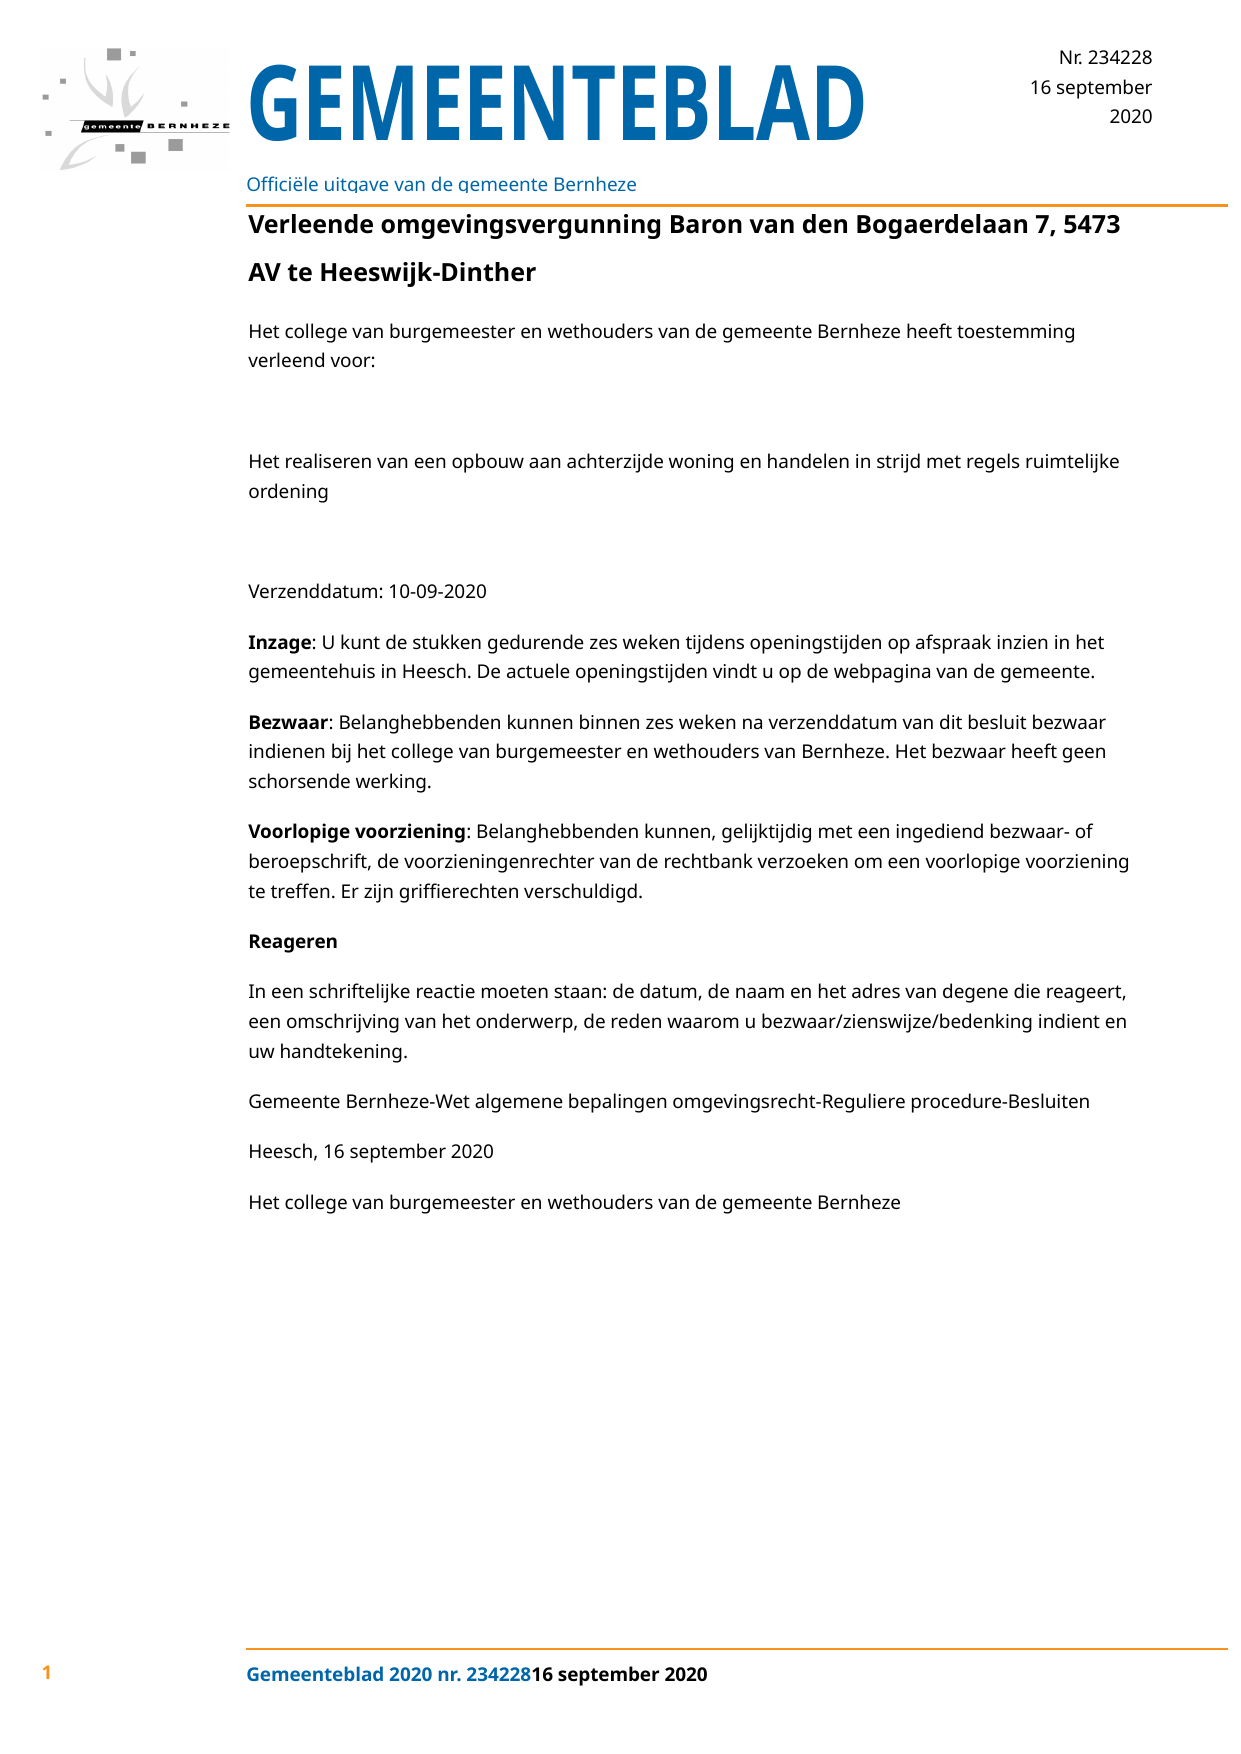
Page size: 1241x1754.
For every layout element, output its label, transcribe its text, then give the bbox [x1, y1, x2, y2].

text Gemeente Bernheze-Wet algemene bepalingen omgevingsrecht-Reguliere procedure-Besluiten [248, 1088, 1152, 1114]
text Reageren [248, 928, 1152, 954]
text Het college van burgemeester en wethouders van de gemeente Bernheze [248, 1189, 1152, 1215]
text Bezwaar: Belanghebbenden kunnen binnen zes weken na verzenddatum van dit besluit bezwaar indienen bij het college van burgemeester en wethouders van Bernheze. Het bezwaar heeft geen schorsende werking. [248, 709, 1152, 794]
picture [41, 47, 231, 172]
text Voorlopige voorziening: Belanghebbenden kunnen, gelijktijdig met een ingediend bezwaar- of beroepschrift, de voorzieningenrechter van de rechtbank verzoeken om een voorlopige voorziening te treffen. Er zijn griffierechten verschuldigd. [248, 819, 1152, 904]
text In een schriftelijke reactie moeten staan: de datum, de naam en het adres van degene die reageert, een omschrijving van het onderwerp, de reden waarom u bezwaar/zienswijze/bedenking indient en uw handtekening. [248, 979, 1152, 1064]
text Het realiseren van een opbouw aan achterzijde woning en handelen in strijd met regels ruimtelijke ordening [248, 448, 1152, 504]
text Verleende omgevingsvergunning Baron van den Bogaerdelaan 7, 5473 AV te Heeswijk-Dinther [248, 207, 1152, 288]
text Verzenddatum: 10-09-2020 [248, 579, 1152, 604]
text Inzage: U kunt de stukken gedurende zes weken tijdens openingstijden op afspraak inzien in het gemeentehuis in Heesch. De actuele openingstijden vindt u op de webpagina van de gemeente. [248, 629, 1152, 684]
text Het college van burgemeester en wethouders van de gemeente Bernheze heeft toestemming verleend voor: [248, 318, 1152, 373]
text Heesch, 16 september 2020 [248, 1139, 1152, 1164]
